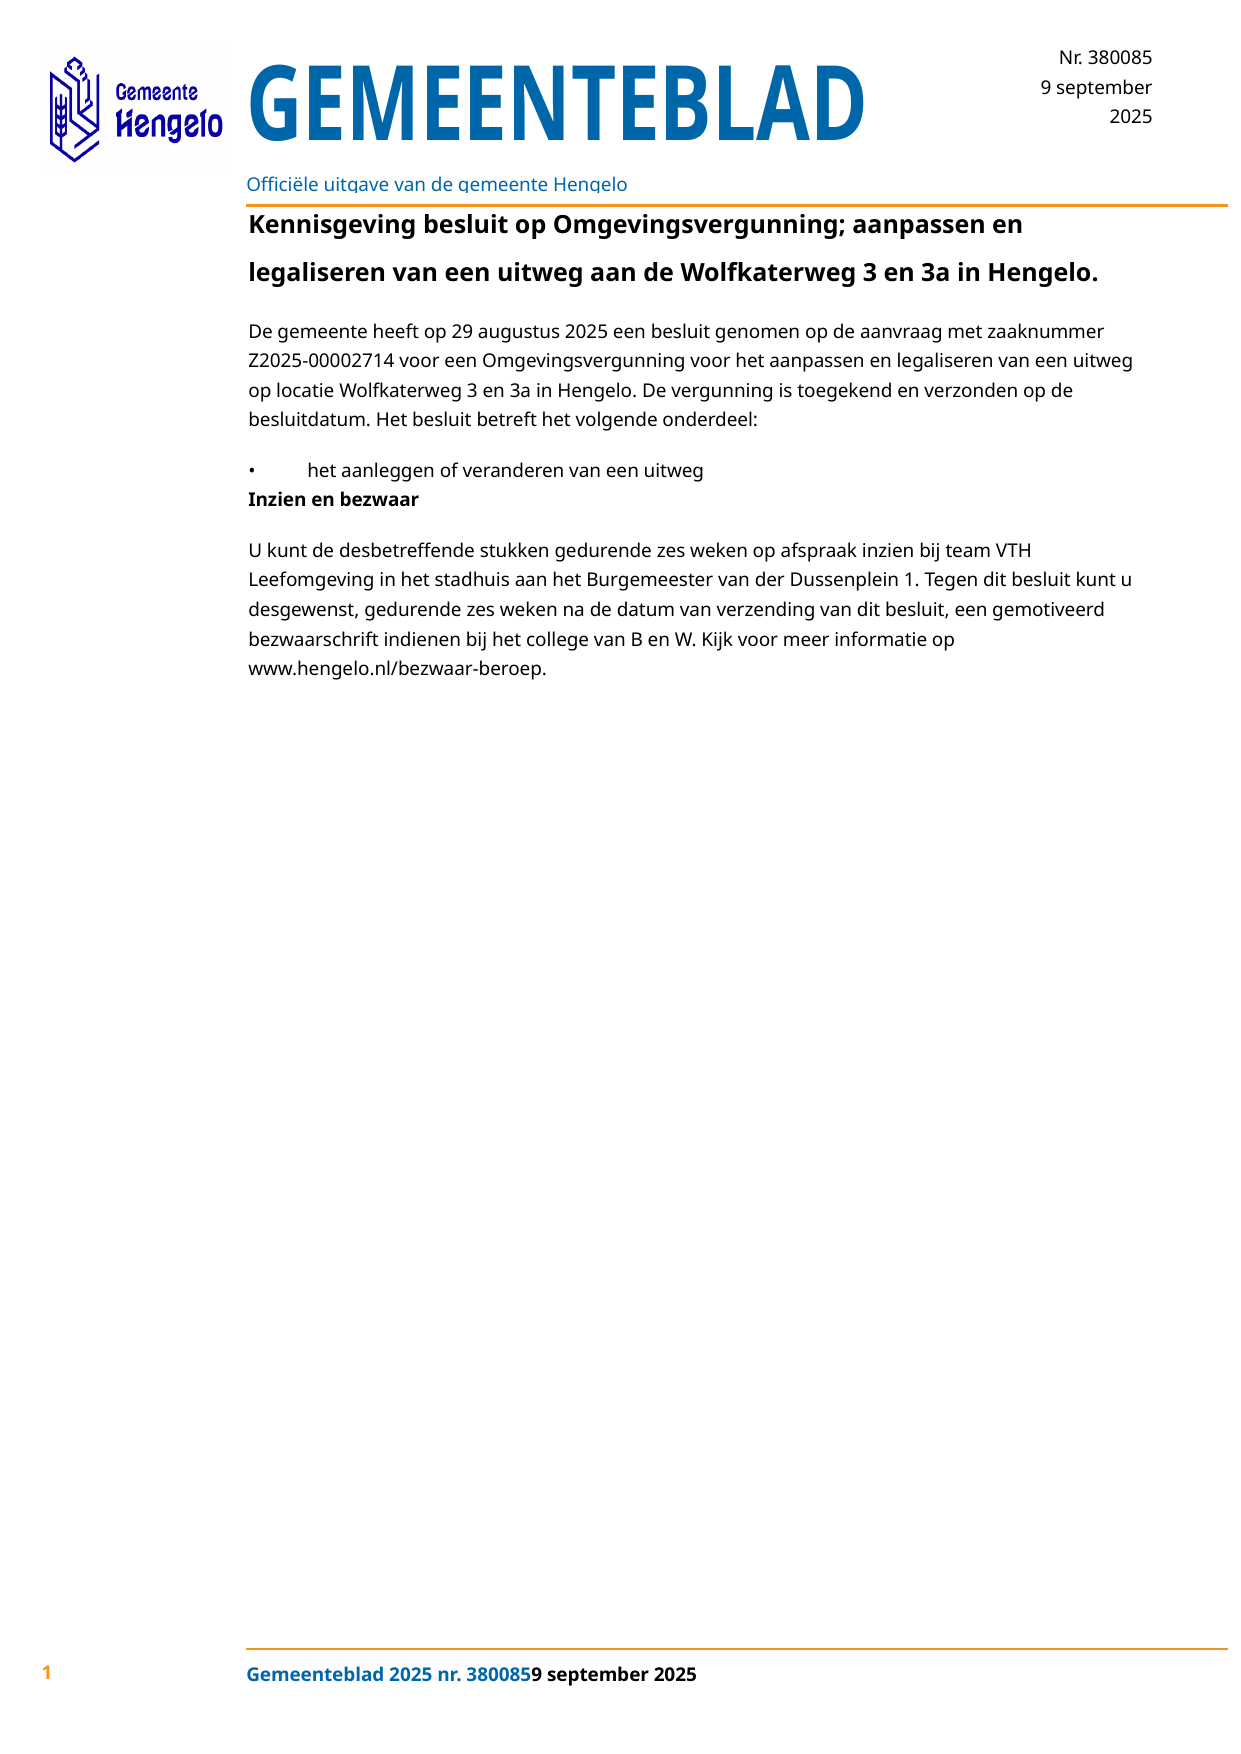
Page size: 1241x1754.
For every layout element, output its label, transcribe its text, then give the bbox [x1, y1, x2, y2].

text Inzien en bezwaar [248, 487, 1152, 512]
list het aanleggen of veranderen van een uitweg [248, 457, 1152, 483]
text De gemeente heeft op 29 augustus 2025 een besluit genomen op de aanvraag met zaaknummer Z2025-00002714 voor een Omgevingsvergunning voor het aanpassen en legaliseren van een uitweg op locatie Wolfkaterweg 3 en 3a in Hengelo. De vergunning is toegekend en verzonden op de besluitdatum. Het besluit betreft het volgende onderdeel: [248, 318, 1152, 432]
text Kennisgeving besluit op Omgevingsvergunning; aanpassen en legaliseren van een uitweg aan de Wolfkaterweg 3 en 3a in Hengelo. [248, 207, 1152, 288]
picture [41, 47, 231, 172]
text U kunt de desbetreffende stukken gedurende zes weken op afspraak inzien bij team VTH Leefomgeving in het stadhuis aan het Burgemeester van der Dussenplein 1. Tegen dit besluit kunt u desgewenst, gedurende zes weken na de datum van verzending van dit besluit, een gemotiveerd bezwaarschrift indienen bij het college van B en W. Kijk voor meer informatie op www.hengelo.nl/bezwaar-beroep. [248, 537, 1152, 681]
